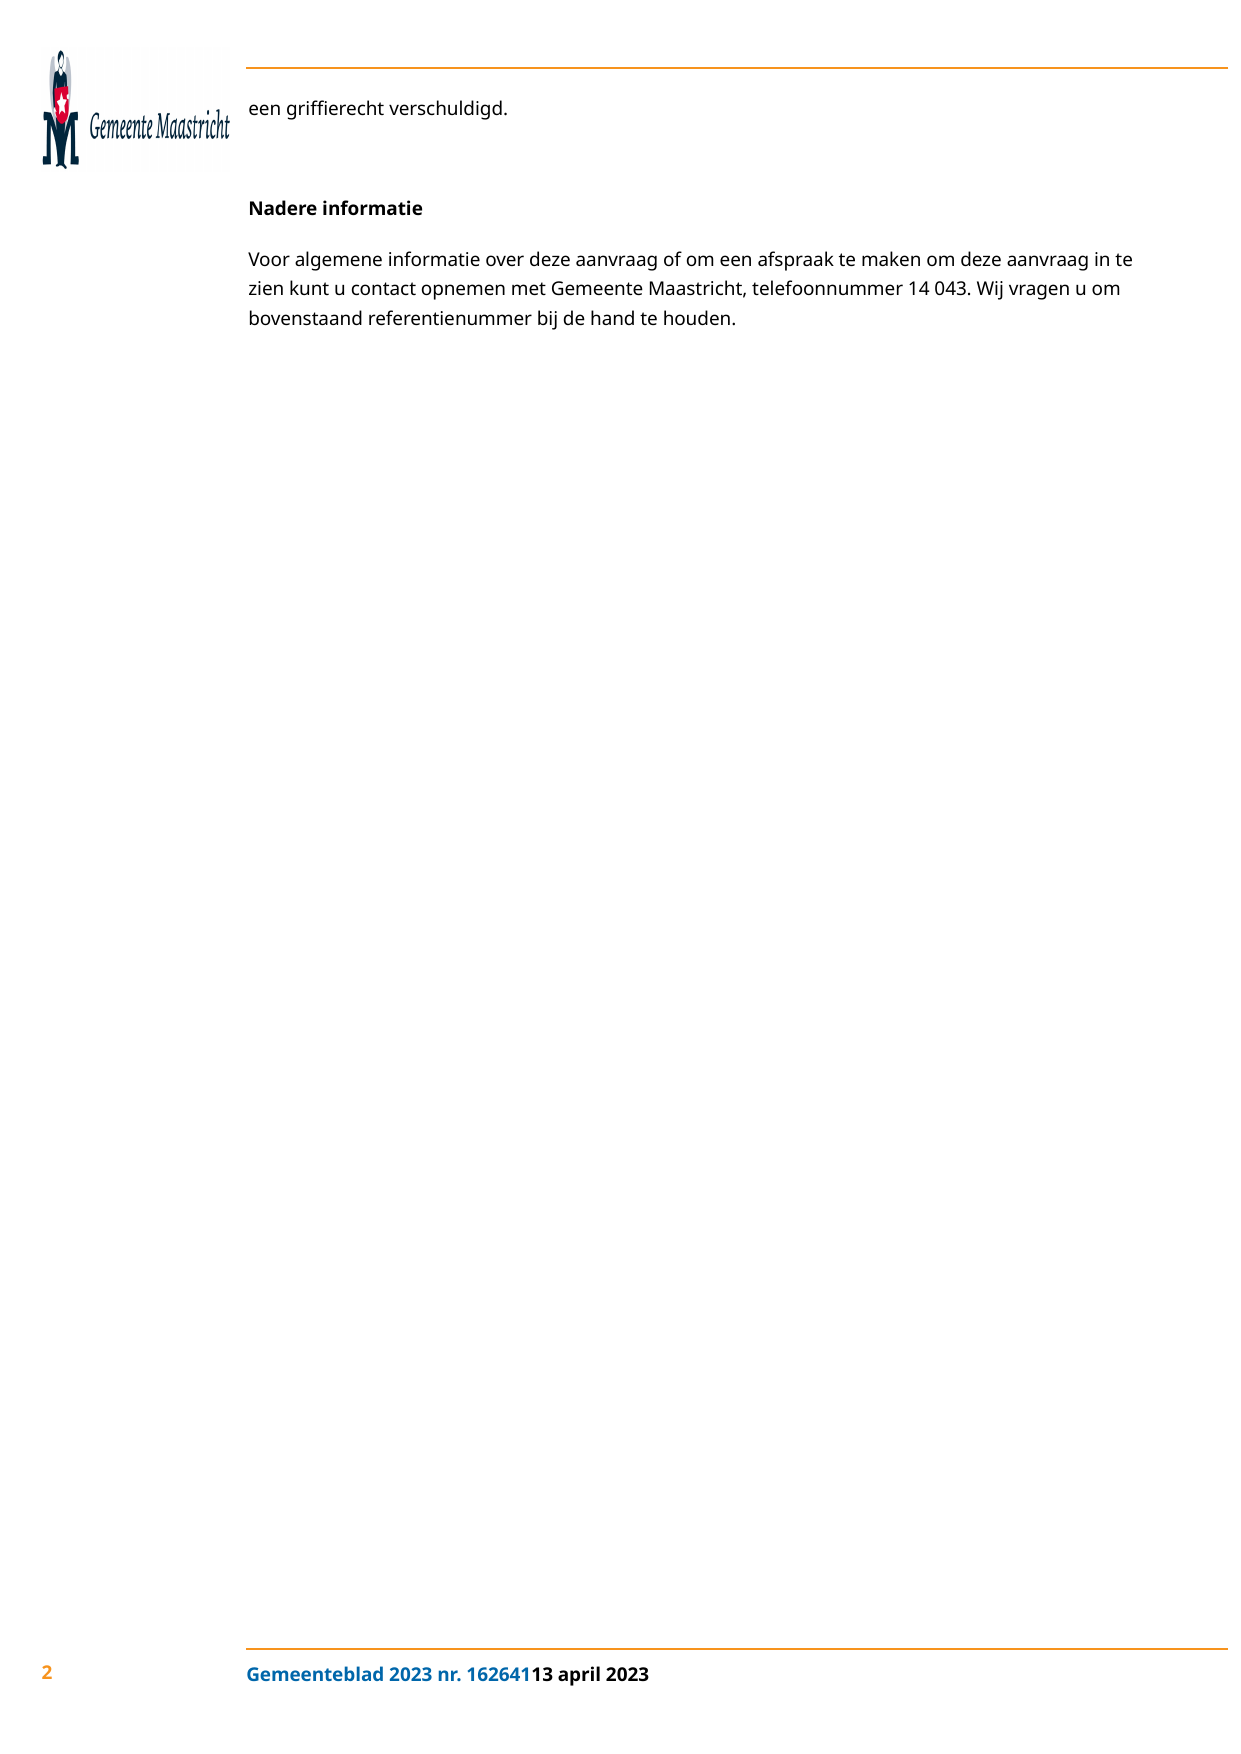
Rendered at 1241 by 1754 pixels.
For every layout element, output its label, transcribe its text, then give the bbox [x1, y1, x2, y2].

picture [41, 47, 231, 172]
text Voor algemene informatie over deze aanvraag of om een afspraak te maken om deze aanvraag in te zien kunt u contact opnemen met Gemeente Maastricht, telefoonnummer 14 043. Wij vragen u om bovenstaand referentienummer bij de hand te houden. [248, 246, 1152, 331]
text Nadere informatie [248, 196, 1152, 221]
text een griffierecht verschuldigd. [248, 95, 1152, 121]
